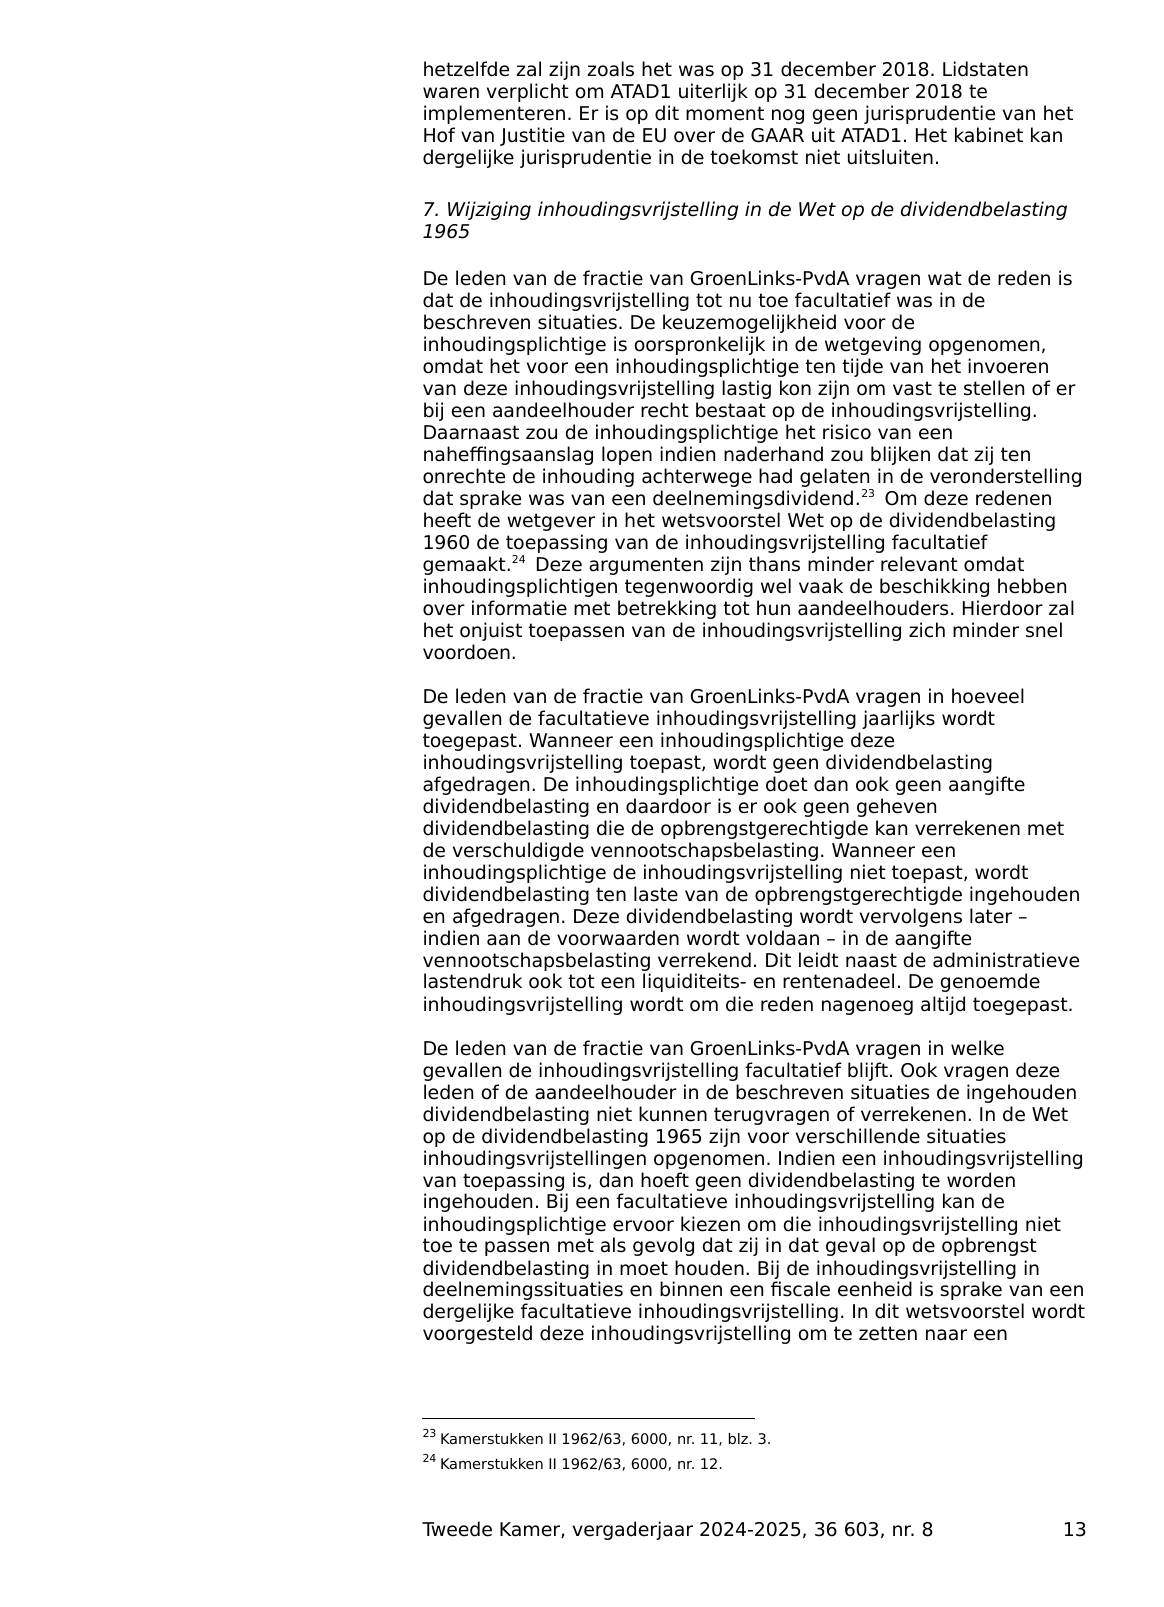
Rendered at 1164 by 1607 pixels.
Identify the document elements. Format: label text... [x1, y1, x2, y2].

subtitle 7. Wijziging inhoudingsvrijstelling in de Wet op de dividendbelasting 1965 [422, 199, 1087, 243]
text Kamerstukken II 1962/63, 6000, nr. 12. [422, 1452, 1087, 1474]
text hetzelfde zal zijn zoals het was op 31 december 2018. Lidstaten waren verplicht om ATAD1 uiterlijk op 31 december 2018 te implementeren. Er is op dit moment nog geen jurisprudentie van het Hof van Justitie van de EU over de GAAR uit ATAD1. Het kabinet kan dergelijke jurisprudentie in de toekomst niet uitsluiten. [422, 59, 1087, 169]
text De leden van de fractie van GroenLinks-PvdA vragen in hoeveel gevallen de facultatieve inhoudingsvrijstelling jaarlijks wordt toegepast. Wanneer een inhoudingsplichtige deze inhoudingsvrijstelling toepast, wordt geen dividendbelasting afgedragen. De inhoudingsplichtige doet dan ook geen aangifte dividendbelasting en daardoor is er ook geen geheven dividendbelasting die de opbrengstgerechtigde kan verrekenen met de verschuldigde vennootschapsbelasting. Wanneer een inhoudingsplichtige de inhoudingsvrijstelling niet toepast, wordt dividendbelasting ten laste van de opbrengstgerechtigde ingehouden en afgedragen. Deze dividendbelasting wordt vervolgens later – indien aan de voorwaarden wordt voldaan – in de aangifte vennootschapsbelasting verrekend. Dit leidt naast de administratieve lastendruk ook tot een liquiditeits- en rentenadeel. De genoemde inhoudingsvrijstelling wordt om die reden nagenoeg altijd toegepast. [422, 686, 1087, 1015]
text De leden van de fractie van GroenLinks-PvdA vragen in welke gevallen de inhoudingsvrijstelling facultatief blijft. Ook vragen deze leden of de aandeelhouder in de beschreven situaties de ingehouden dividendbelasting niet kunnen terugvragen of verrekenen. In de Wet op de dividendbelasting 1965 zijn voor verschillende situaties inhoudingsvrijstellingen opgenomen. Indien een inhoudingsvrijstelling van toepassing is, dan hoeft geen dividendbelasting te worden ingehouden. Bij een facultatieve inhoudingsvrijstelling kan de inhoudingsplichtige ervoor kiezen om die inhoudingsvrijstelling niet toe te passen met als gevolg dat zij in dat geval op de opbrengst dividendbelasting in moet houden. Bij de inhoudingsvrijstelling in deelnemingssituaties en binnen een fiscale eenheid is sprake van een dergelijke facultatieve inhoudingsvrijstelling. In dit wetsvoorstel wordt voorgesteld deze inhoudingsvrijstelling om te zetten naar een [422, 1038, 1087, 1345]
text Kamerstukken II 1962/63, 6000, nr. 11, blz. 3. [422, 1427, 1087, 1449]
text De leden van de fractie van GroenLinks-PvdA vragen wat de reden is dat de inhoudingsvrijstelling tot nu toe facultatief was in de beschreven situaties. De keuzemogelijkheid voor de inhoudingsplichtige is oorspronkelijk in de wetgeving opgenomen, omdat het voor een inhoudingsplichtige ten tijde van het invoeren van deze inhoudingsvrijstelling lastig kon zijn om vast te stellen of er bij een aandeelhouder recht bestaat op de inhoudingsvrijstelling. Daarnaast zou de inhoudingsplichtige het risico van een naheffingsaanslag lopen indien naderhand zou blijken dat zij ten onrechte de inhouding achterwege had gelaten in de veronderstelling dat sprake was van een deelnemingsdividend. Om deze redenen heeft de wetgever in het wetsvoorstel Wet op de dividendbelasting 1960 de toepassing van de inhoudingsvrijstelling facultatief gemaakt. Deze argumenten zijn thans minder relevant omdat inhoudingsplichtigen tegenwoordig wel vaak de beschikking hebben over informatie met betrekking tot hun aandeelhouders. Hierdoor zal het onjuist toepassen van de inhoudingsvrijstelling zich minder snel voordoen. [422, 268, 1087, 663]
